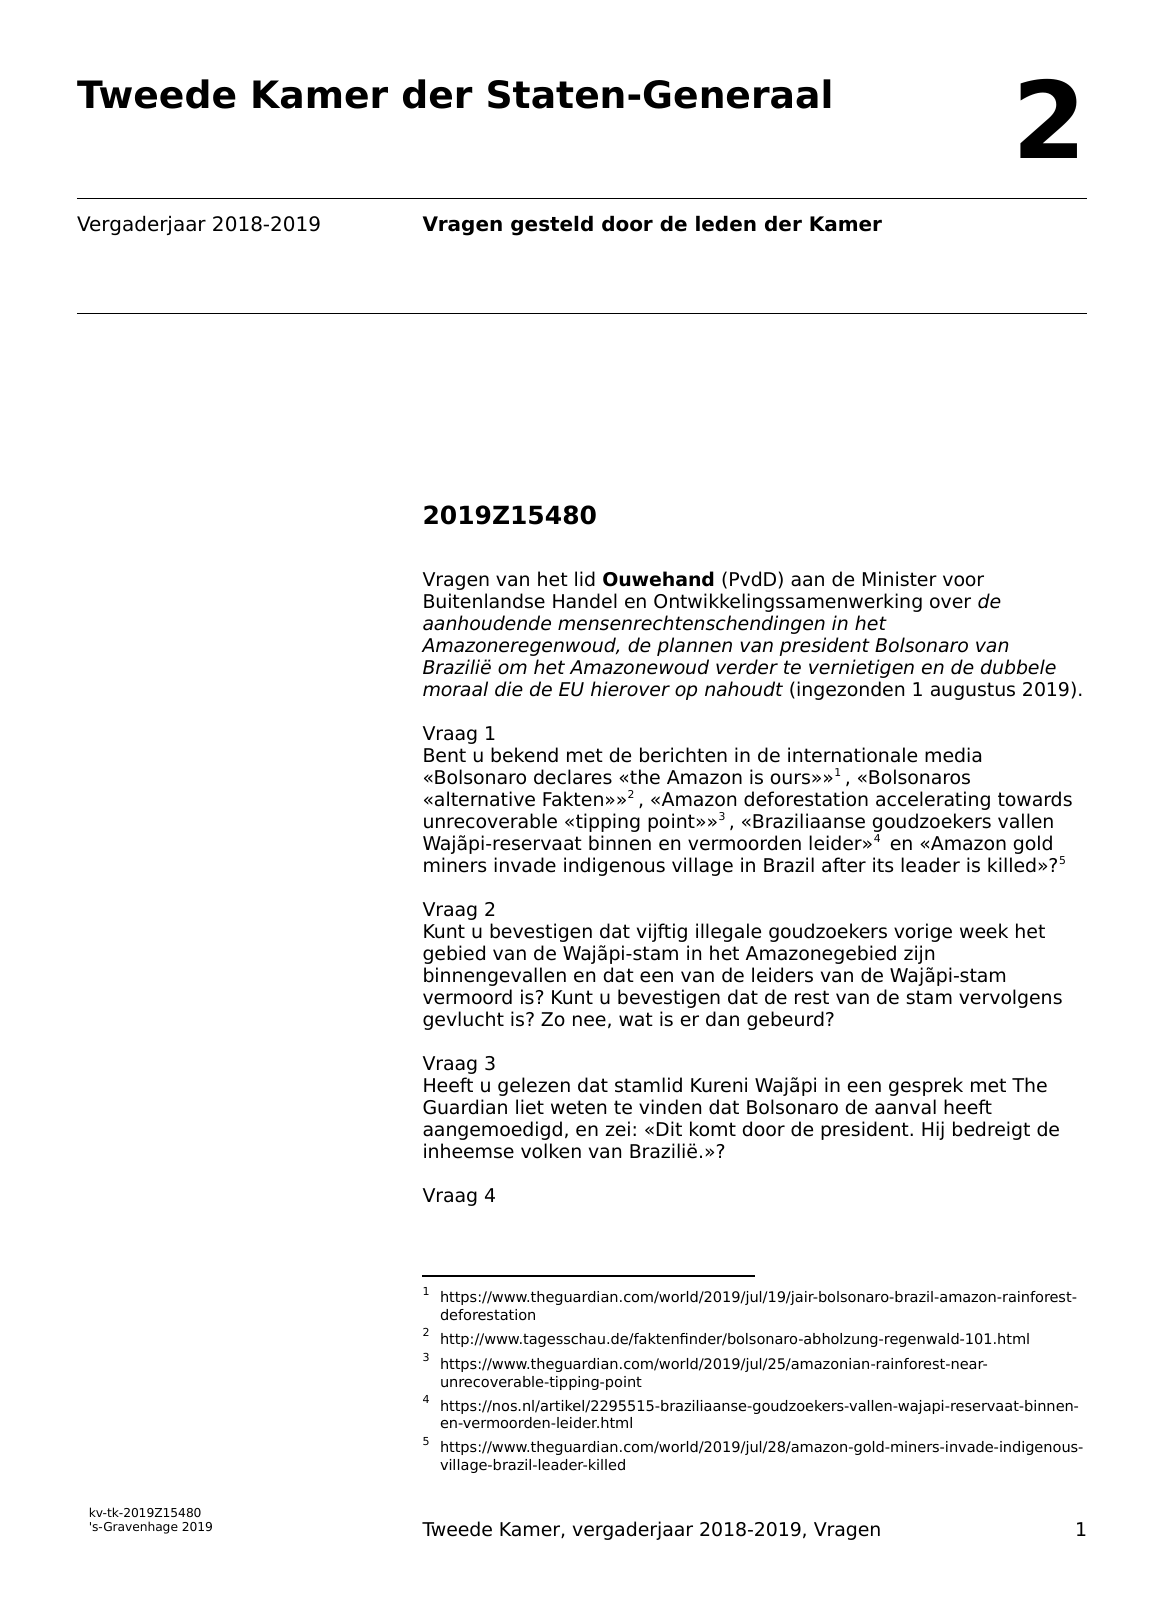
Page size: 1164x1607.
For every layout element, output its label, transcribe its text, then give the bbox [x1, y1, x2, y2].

table_header Tweede Kamer der Staten-Generaal [77, 59, 886, 198]
text Heeft u gelezen dat stamlid Kureni Wajãpi in een gesprek met The Guardian liet weten te vinden dat Bolsonaro de aanval heeft aangemoedigd, en zei: «Dit komt door de president. Hij bedreigt de inheemse volken van Brazilië.»? [422, 1075, 1087, 1163]
text Vraag 3 [422, 1053, 1087, 1075]
table_cell Vragen gesteld door de leden der Kamer [422, 199, 1087, 313]
text Kunt u bevestigen dat vijftig illegale goudzoekers vorige week het gebied van de Wajãpi-stam in het Amazonegebied zijn binnengevallen en dat een van de leiders van de Wajãpi-stam vermoord is? Kunt u bevestigen dat de rest van de stam vervolgens gevlucht is? Zo nee, wat is er dan gebeurd? [422, 921, 1087, 1031]
text Vragen van het lid Ouwehand (PvdD) aan de Minister voor Buitenlandse Handel en Ontwikkelingssamenwerking over de aanhoudende mensenrechtenschendingen in het Amazoneregenwoud, de plannen van president Bolsonaro van Brazilië om het Amazonewoud verder te vernietigen en de dubbele moraal die de EU hierover op nahoudt (ingezonden 1 augustus 2019). [422, 569, 1087, 701]
text kv-tk-2019Z15480 [88, 1506, 323, 1520]
text https://nos.nl/artikel/2295515-braziliaanse-goudzoekers-vallen-wajapi-reservaat-binnen-en-vermoorden-leider.html [422, 1393, 1087, 1432]
text 2019Z15480 [422, 501, 1087, 531]
text https://www.theguardian.com/world/2019/jul/25/amazonian-rainforest-near-unrecoverable-tipping-point [422, 1352, 1087, 1391]
text Bent u bekend met de berichten in de internationale media «Bolsonaro declares «the Amazon is ours»», «Bolsonaros «alternative Fakten»», «Amazon deforestation accelerating towards unrecoverable «tipping point»», «Braziliaanse goudzoekers vallen Wajãpi-reservaat binnen en vermoorden leider» en «Amazon gold miners invade indigenous village in Brazil after its leader is killed»? [422, 745, 1087, 877]
text https://www.theguardian.com/world/2019/jul/28/amazon-gold-miners-invade-indigenous-village-brazil-leader-killed [422, 1435, 1087, 1474]
text Vraag 4 [422, 1185, 1087, 1207]
table_cell Vergaderjaar 2018-2019 [77, 199, 422, 313]
text https://www.theguardian.com/world/2019/jul/19/jair-bolsonaro-brazil-amazon-rainforest-deforestation [422, 1285, 1087, 1324]
text Vraag 2 [422, 899, 1087, 921]
text Vraag 1 [422, 723, 1087, 745]
text 's-Gravenhage 2019 [88, 1520, 323, 1534]
table_header 2 [886, 59, 1087, 198]
text http://www.tagesschau.de/faktenfinder/bolsonaro-abholzung-regenwald-101.html [422, 1327, 1087, 1349]
